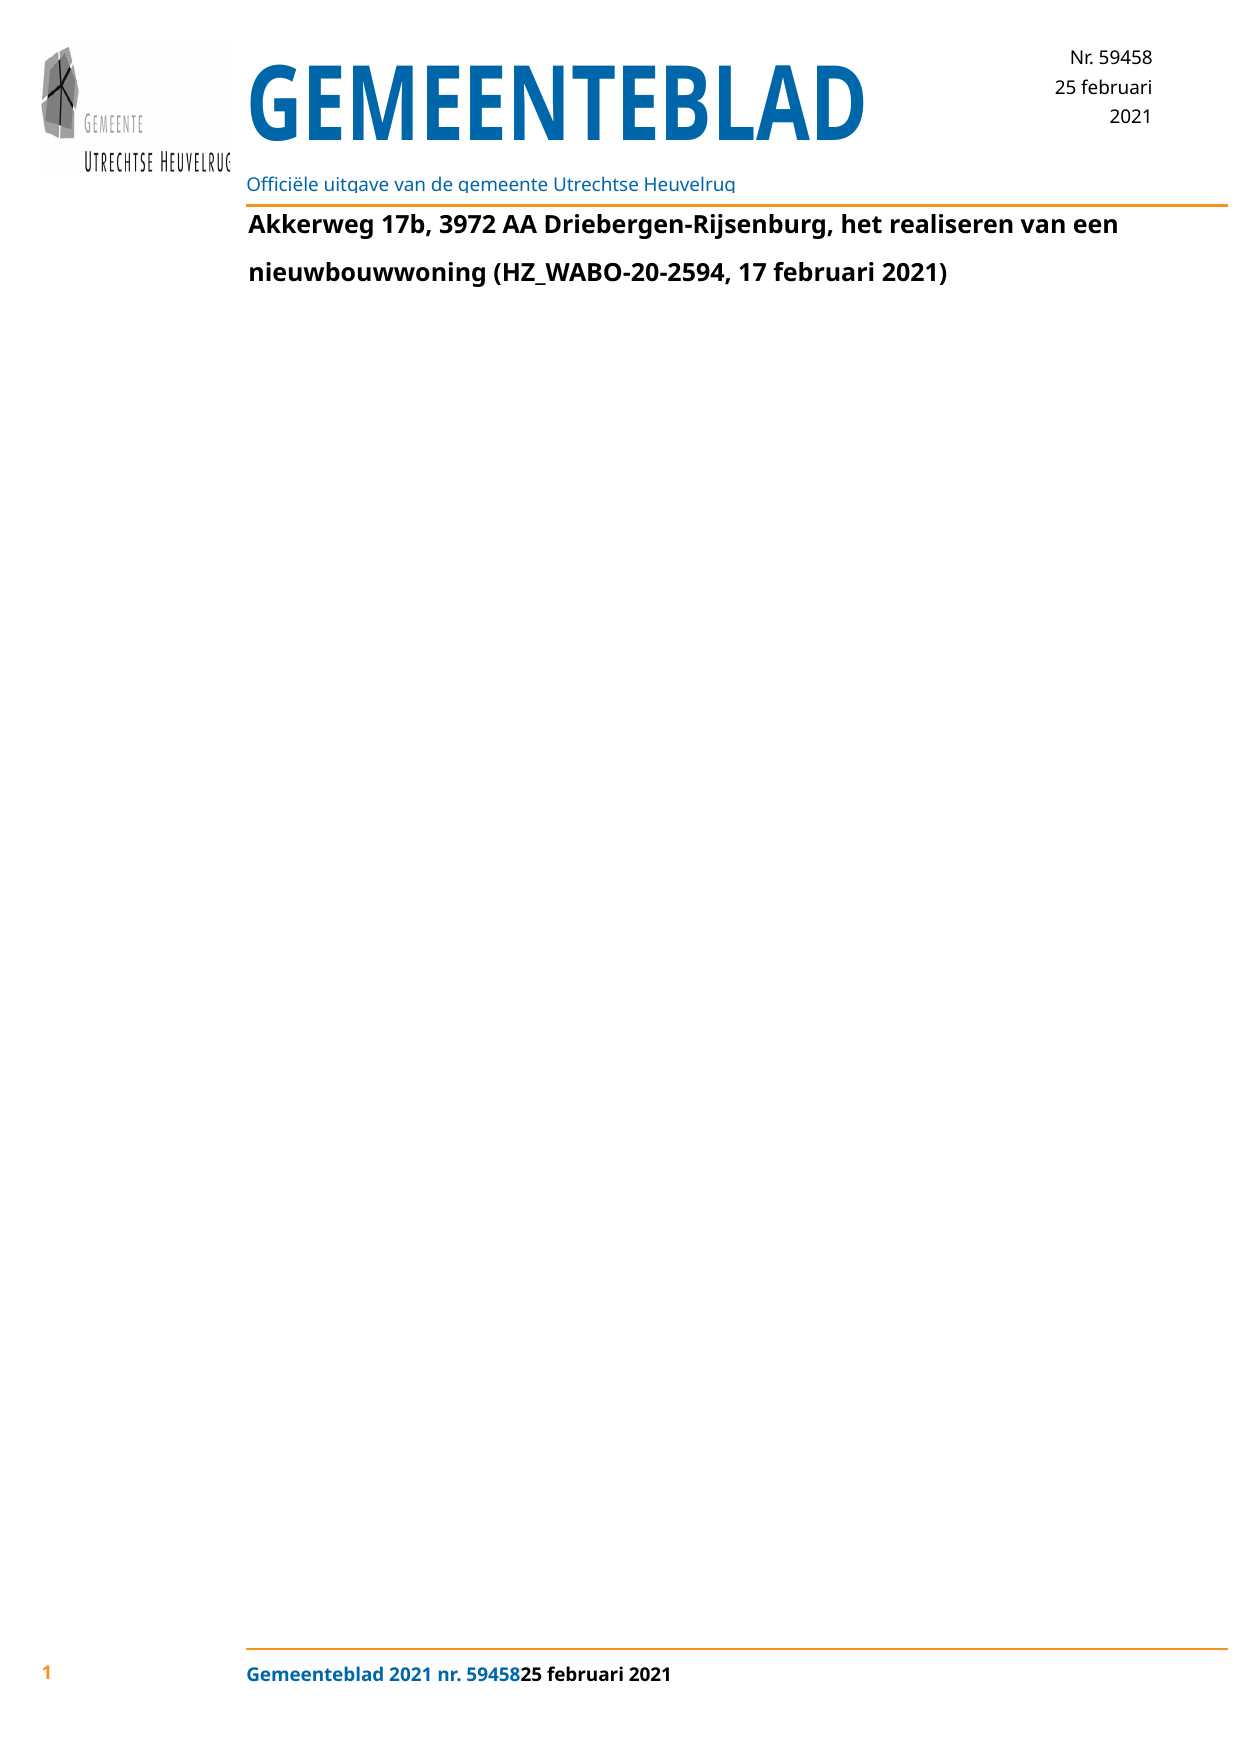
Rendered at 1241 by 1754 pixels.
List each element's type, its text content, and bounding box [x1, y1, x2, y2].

picture [41, 47, 231, 172]
text Akkerweg 17b, 3972 AA Driebergen-Rijsenburg, het realiseren van een nieuwbouwwoning (HZ_WABO-20-2594, 17 februari 2021) [248, 207, 1152, 288]
